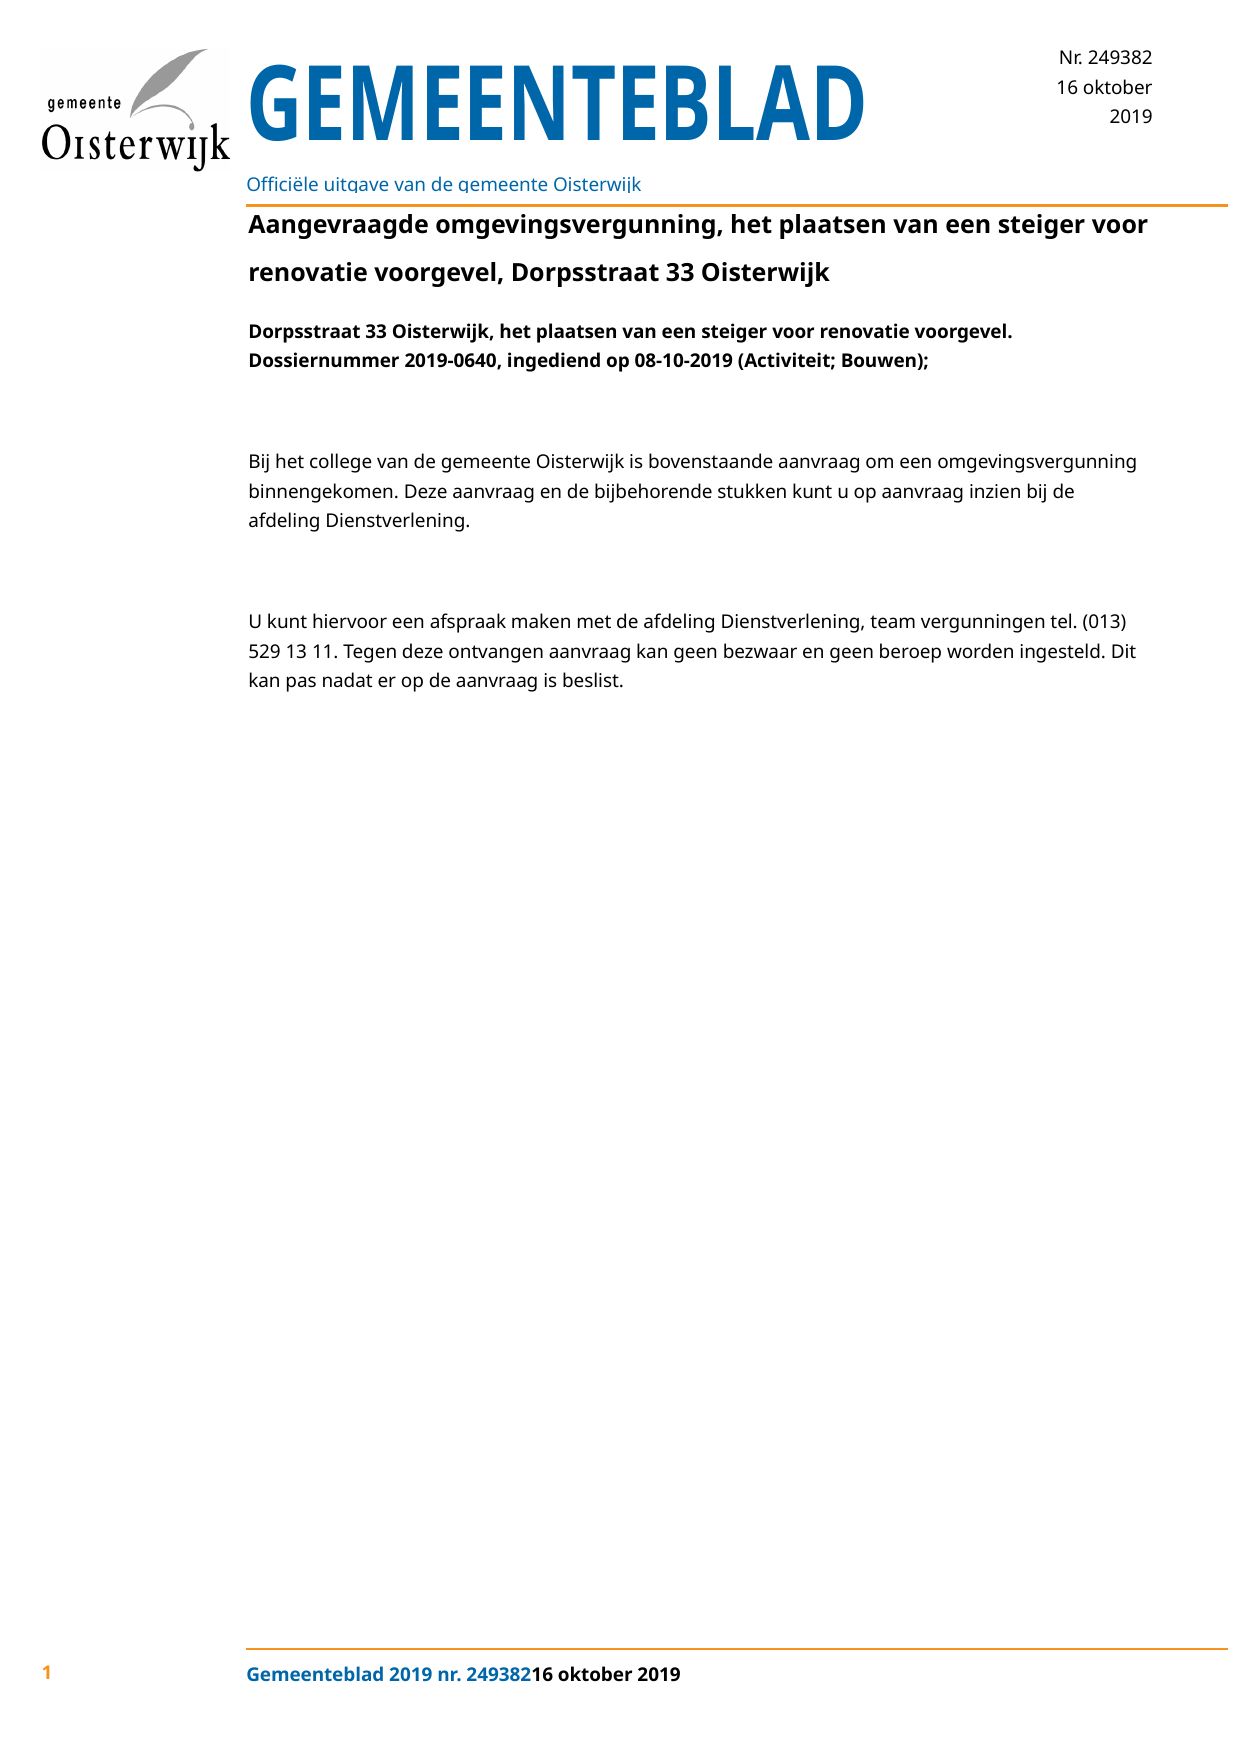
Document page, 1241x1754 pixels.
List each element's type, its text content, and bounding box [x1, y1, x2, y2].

picture [41, 47, 231, 172]
text Dorpsstraat 33 Oisterwijk, het plaatsen van een steiger voor renovatie voorgevel. Dossiernummer 2019-0640, ingediend op 08-10-2019 (Activiteit; Bouwen); [248, 318, 1152, 373]
text Bij het college van de gemeente Oisterwijk is bovenstaande aanvraag om een omgevingsvergunning binnengekomen. Deze aanvraag en de bijbehorende stukken kunt u op aanvraag inzien bij de afdeling Dienstverlening. [248, 448, 1152, 533]
text U kunt hiervoor een afspraak maken met de afdeling Dienstverlening, team vergunningen tel. (013) 529 13 11. Tegen deze ontvangen aanvraag kan geen bezwaar en geen beroep worden ingesteld. Dit kan pas nadat er op de aanvraag is beslist. [248, 608, 1152, 693]
text Aangevraagde omgevingsvergunning, het plaatsen van een steiger voor renovatie voorgevel, Dorpsstraat 33 Oisterwijk [248, 207, 1152, 288]
